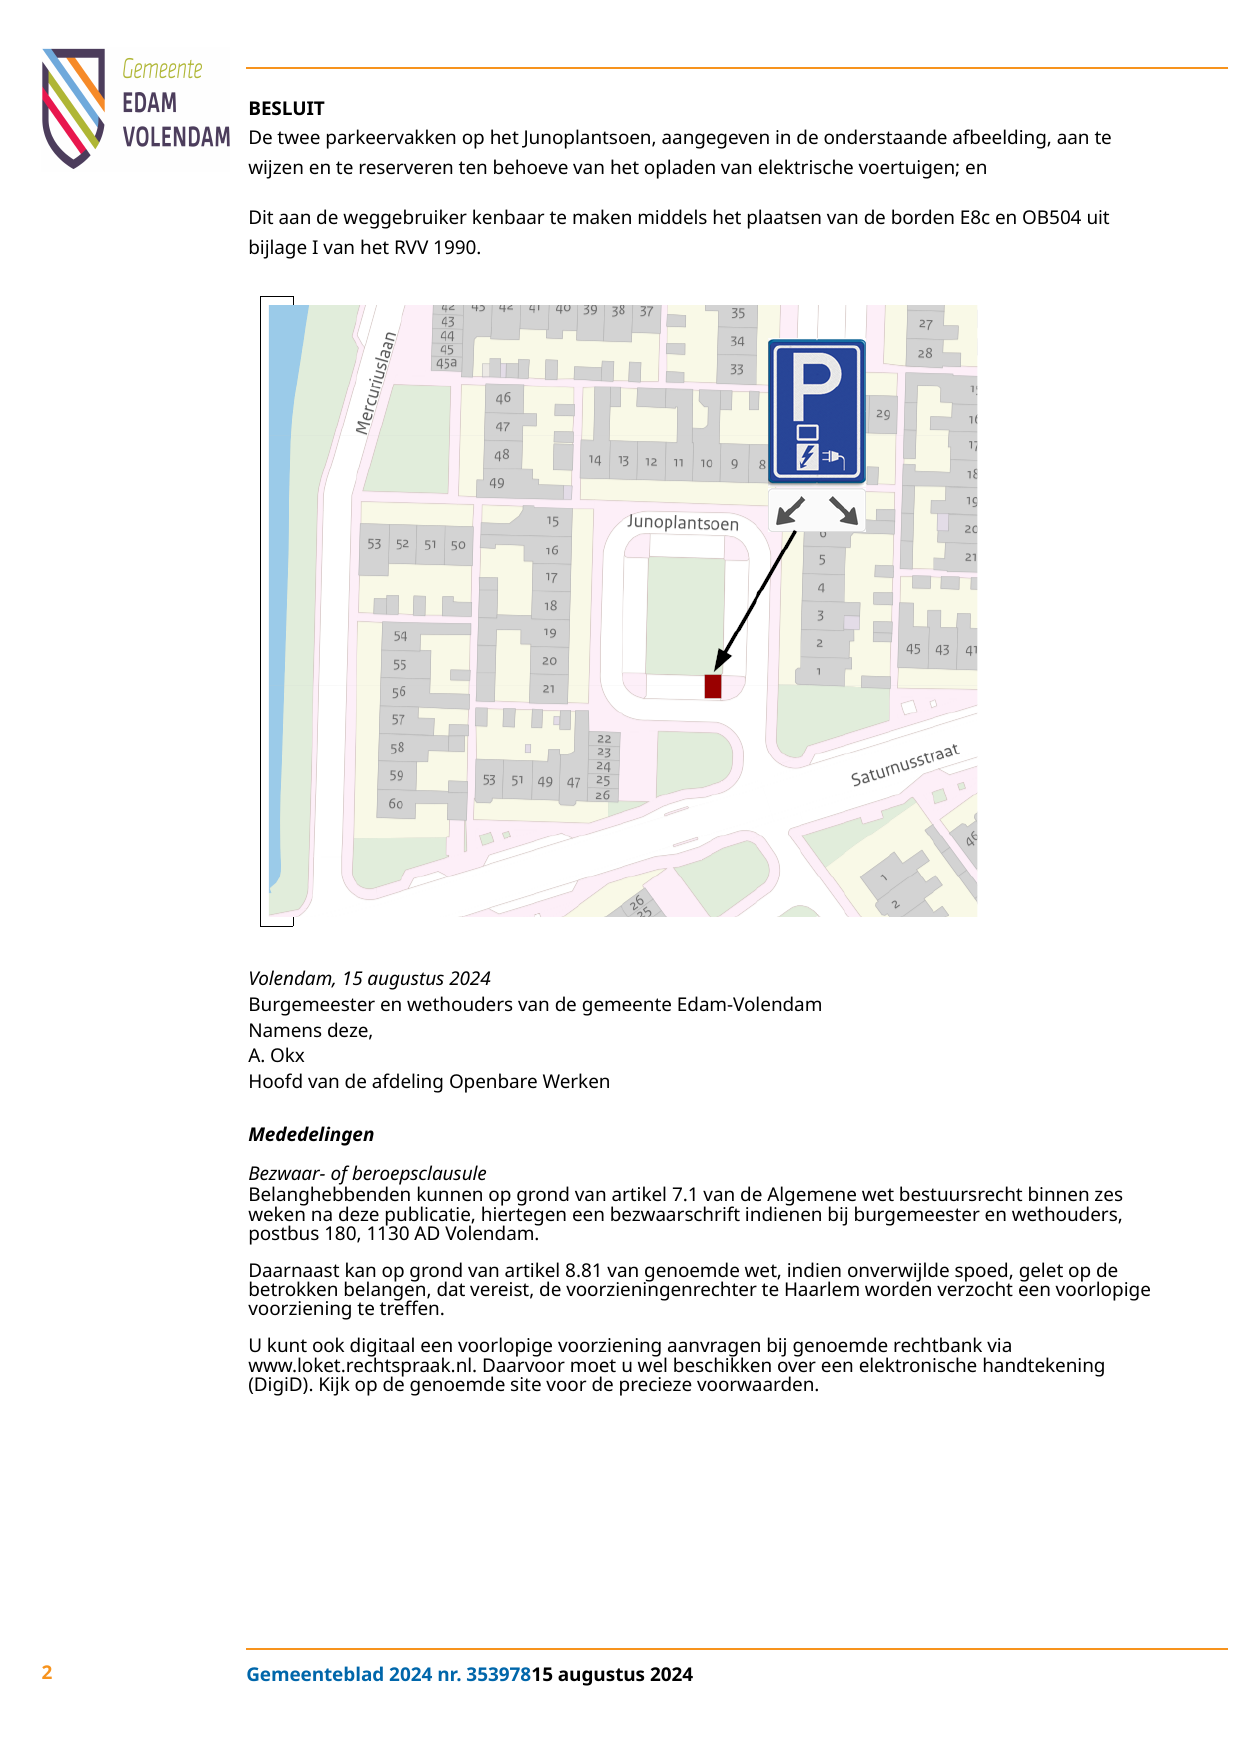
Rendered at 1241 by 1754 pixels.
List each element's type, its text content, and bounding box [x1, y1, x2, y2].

text Volendam, 15 augustus 2024 [248, 966, 1152, 991]
text Hoofd van de afdeling Openbare Werken [248, 1068, 1152, 1094]
text Burgemeester en wethouders van de gemeente Edam-Volendam [248, 991, 1152, 1017]
text Mededelingen [248, 1121, 1152, 1147]
text Belanghebbenden kunnen op grond van artikel 7.1 van de Algemene wet bestuursrecht binnen zes weken na deze publicatie, hiertegen een bezwaarschrift indienen bij burgemeester en wethouders, postbus 180, 1130 AD Volendam. [248, 1186, 1152, 1244]
text Daarnaast kan op grond van artikel 8.81 van genoemde wet, indien onverwijlde spoed, gelet op de betrokken belangen, dat vereist, de voorzieningenrechter te Haarlem worden verzocht een voorlopige voorziening te treffen. [248, 1262, 1152, 1320]
picture [41, 47, 231, 172]
text De twee parkeervakken op het Junoplantsoen, aangegeven in de onderstaande afbeelding, aan te wijzen en te reserveren ten behoeve van het opladen van elektrische voertuigen; en [248, 124, 1152, 180]
text Bezwaar- of beroepsclausule [248, 1161, 1152, 1186]
text U kunt ook digitaal een voorlopige voorziening aanvragen bij genoemde rechtbank via www.loket.rechtspraak.nl. Daarvoor moet u wel beschikken over een elektronische handtekening (DigiD). Kijk op de genoemde site voor de precieze voorwaarden. [248, 1337, 1152, 1395]
text Dit aan de weggebruiker kenbaar te maken middels het plaatsen van de borden E8c en OB504 uit bijlage I van het RVV 1990. [248, 204, 1152, 260]
picture [268, 305, 978, 917]
text A. Okx [248, 1043, 1152, 1068]
text Namens deze, [248, 1017, 1152, 1043]
text BESLUIT [248, 95, 1152, 121]
